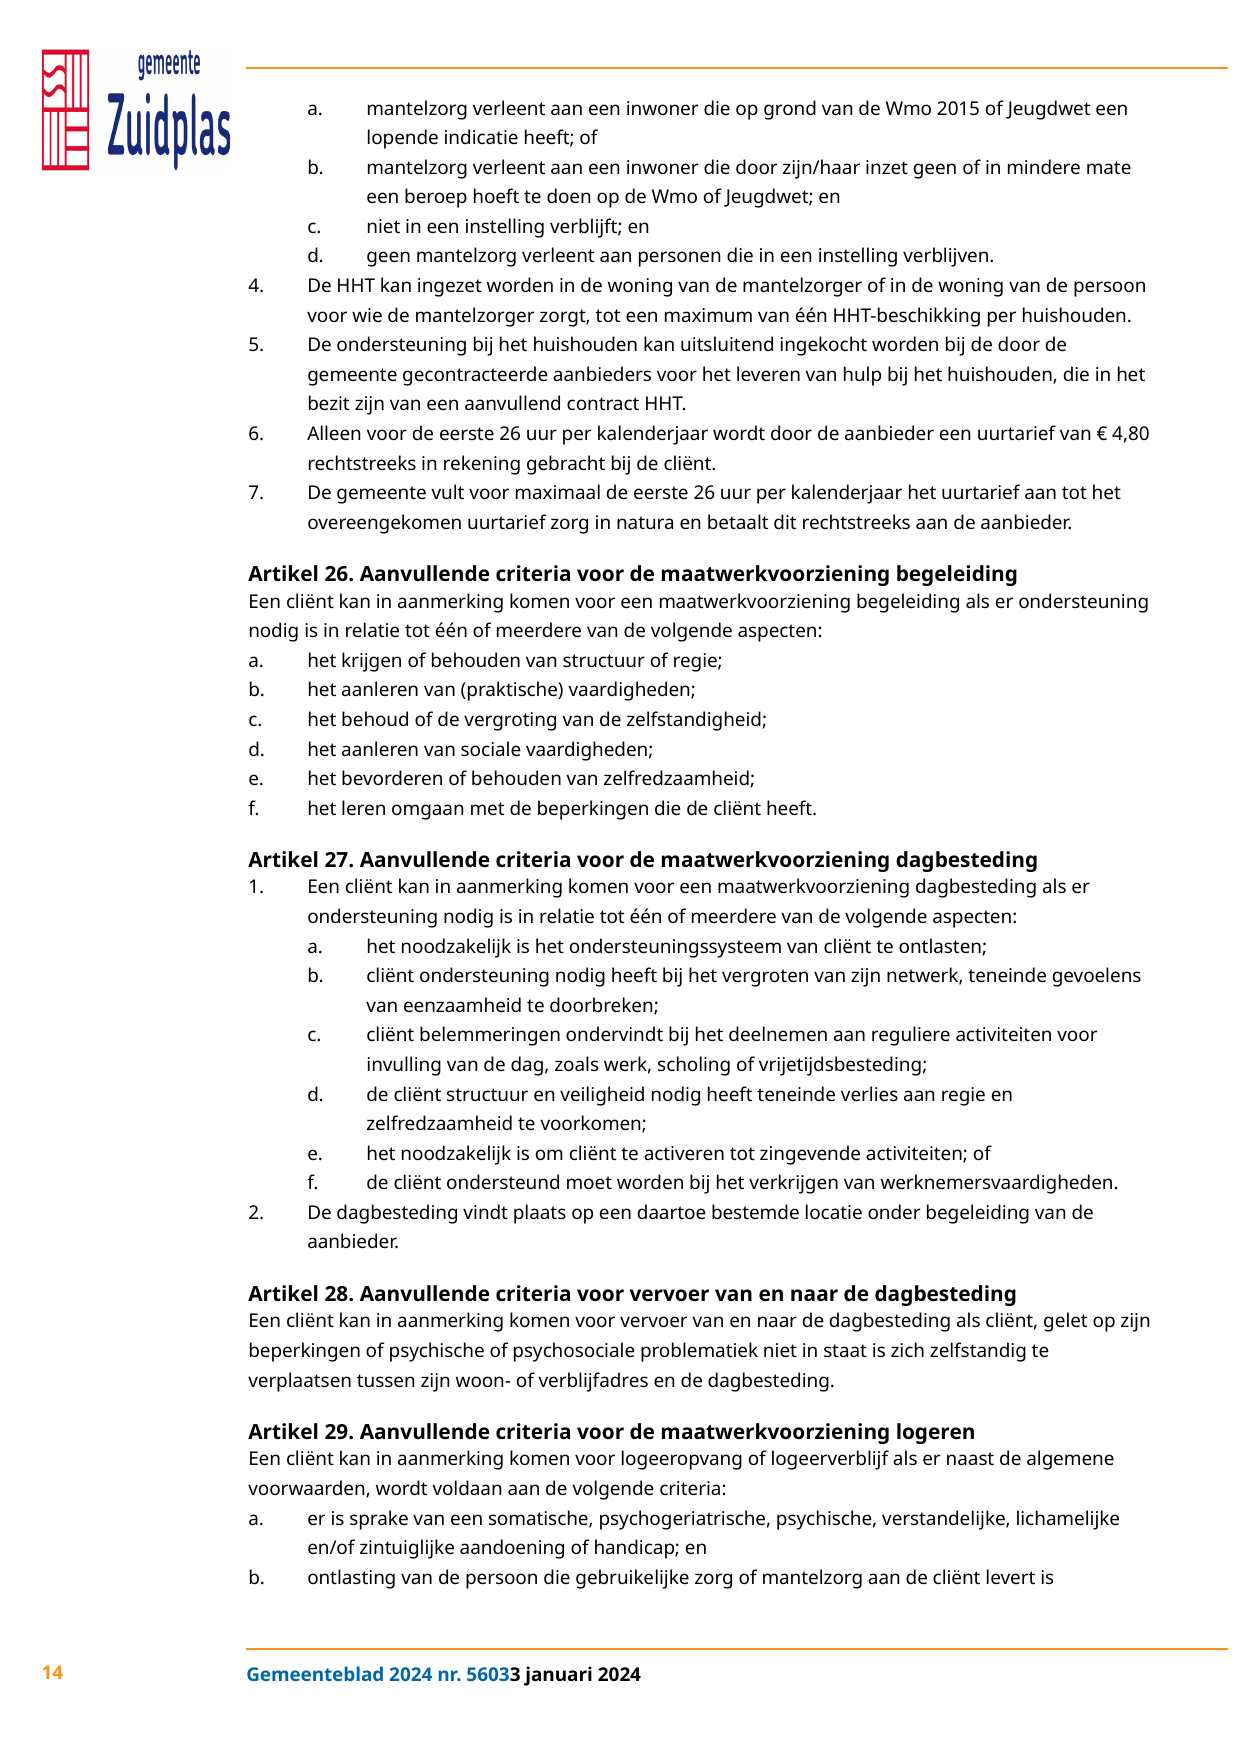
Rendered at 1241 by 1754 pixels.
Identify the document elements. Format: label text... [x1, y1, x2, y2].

list Een cliënt kan in aanmerking komen voor een maatwerkvoorziening dagbesteding als er ondersteuning nodig is in relatie tot één of meerdere van de volgende aspecten: [248, 874, 1152, 929]
list De dagbesteding vindt plaats op een daartoe bestemde locatie onder begeleiding van de aanbieder. [248, 1199, 1152, 1254]
text Een cliënt kan in aanmerking komen voor logeeropvang of logeerverblijf als er naast de algemene voorwaarden, wordt voldaan aan de volgende criteria: [248, 1446, 1152, 1501]
list mantelzorg verleent aan een inwoner die op grond van de Wmo 2015 of Jeugdwet een lopende indicatie heeft; of [307, 95, 1152, 150]
list De HHT kan ingezet worden in de woning van de mantelzorger of in de woning van de persoon voor wie de mantelzorger zorgt, tot een maximum van één HHT-beschikking per huishouden. [248, 272, 1152, 328]
text Een cliënt kan in aanmerking komen voor vervoer van en naar de dagbesteding als cliënt, gelet op zijn beperkingen of psychische of psychosociale problematiek niet in staat is zich zelfstandig te verplaatsen tussen zijn woon- of verblijfadres en de dagbesteding. [248, 1308, 1152, 1392]
list geen mantelzorg verleent aan personen die in een instelling verblijven. [307, 243, 1152, 268]
list mantelzorg verleent aan een inwoner die door zijn/haar inzet geen of in mindere mate een beroep hoeft te doen op de Wmo of Jeugdwet; en [307, 154, 1152, 209]
list De gemeente vult voor maximaal de eerste 26 uur per kalenderjaar het uurtarief aan tot het overeengekomen uurtarief zorg in natura en betaalt dit rechtstreeks aan de aanbieder. [248, 479, 1152, 535]
list cliënt belemmeringen ondervindt bij het deelnemen aan reguliere activiteiten voor invulling van de dag, zoals werk, scholing of vrijetijdsbesteding; [307, 1022, 1152, 1077]
list niet in een instelling verblijft; en [307, 213, 1152, 239]
list het bevorderen of behouden van zelfredzaamheid; [248, 765, 1152, 791]
list het noodzakelijk is het ondersteuningssysteem van cliënt te ontlasten; [307, 933, 1152, 959]
list De ondersteuning bij het huishouden kan uitsluitend ingekocht worden bij de door de gemeente gecontracteerde aanbieders voor het leveren van hulp bij het huishouden, die in het bezit zijn van een aanvullend contract HHT. [248, 331, 1152, 416]
list het aanleren van sociale vaardigheden; [248, 736, 1152, 761]
text Een cliënt kan in aanmerking komen voor een maatwerkvoorziening begeleiding als er ondersteuning nodig is in relatie tot één of meerdere van de volgende aspecten: [248, 588, 1152, 643]
text Artikel 29. Aanvullende criteria voor de maatwerkvoorziening logeren [248, 1417, 1152, 1446]
picture [41, 47, 231, 172]
text Artikel 28. Aanvullende criteria voor vervoer van en naar de dagbesteding [248, 1279, 1152, 1308]
text Artikel 27. Aanvullende criteria voor de maatwerkvoorziening dagbesteding [248, 845, 1152, 874]
list de cliënt ondersteund moet worden bij het verkrijgen van werknemersvaardigheden. [307, 1169, 1152, 1195]
list het behoud of de vergroting van de zelfstandigheid; [248, 706, 1152, 732]
list het leren omgaan met de beperkingen die de cliënt heeft. [248, 795, 1152, 821]
text Artikel 26. Aanvullende criteria voor de maatwerkvoorziening begeleiding [248, 559, 1152, 588]
list ontlasting van de persoon die gebruikelijke zorg of mantelzorg aan de cliënt levert is [248, 1564, 1152, 1590]
list het krijgen of behouden van structuur of regie; [248, 647, 1152, 673]
list de cliënt structuur en veiligheid nodig heeft teneinde verlies aan regie en zelfredzaamheid te voorkomen; [307, 1081, 1152, 1136]
list het aanleren van (praktische) vaardigheden; [248, 677, 1152, 702]
list Alleen voor de eerste 26 uur per kalenderjaar wordt door de aanbieder een uurtarief van € 4,80 rechtstreeks in rekening gebracht bij de cliënt. [248, 420, 1152, 476]
list cliënt ondersteuning nodig heeft bij het vergroten van zijn netwerk, teneinde gevoelens van eenzaamheid te doorbreken; [307, 962, 1152, 1018]
list er is sprake van een somatische, psychogeriatrische, psychische, verstandelijke, lichamelijke en/of zintuiglijke aandoening of handicap; en [248, 1505, 1152, 1560]
list het noodzakelijk is om cliënt te activeren tot zingevende activiteiten; of [307, 1140, 1152, 1166]
